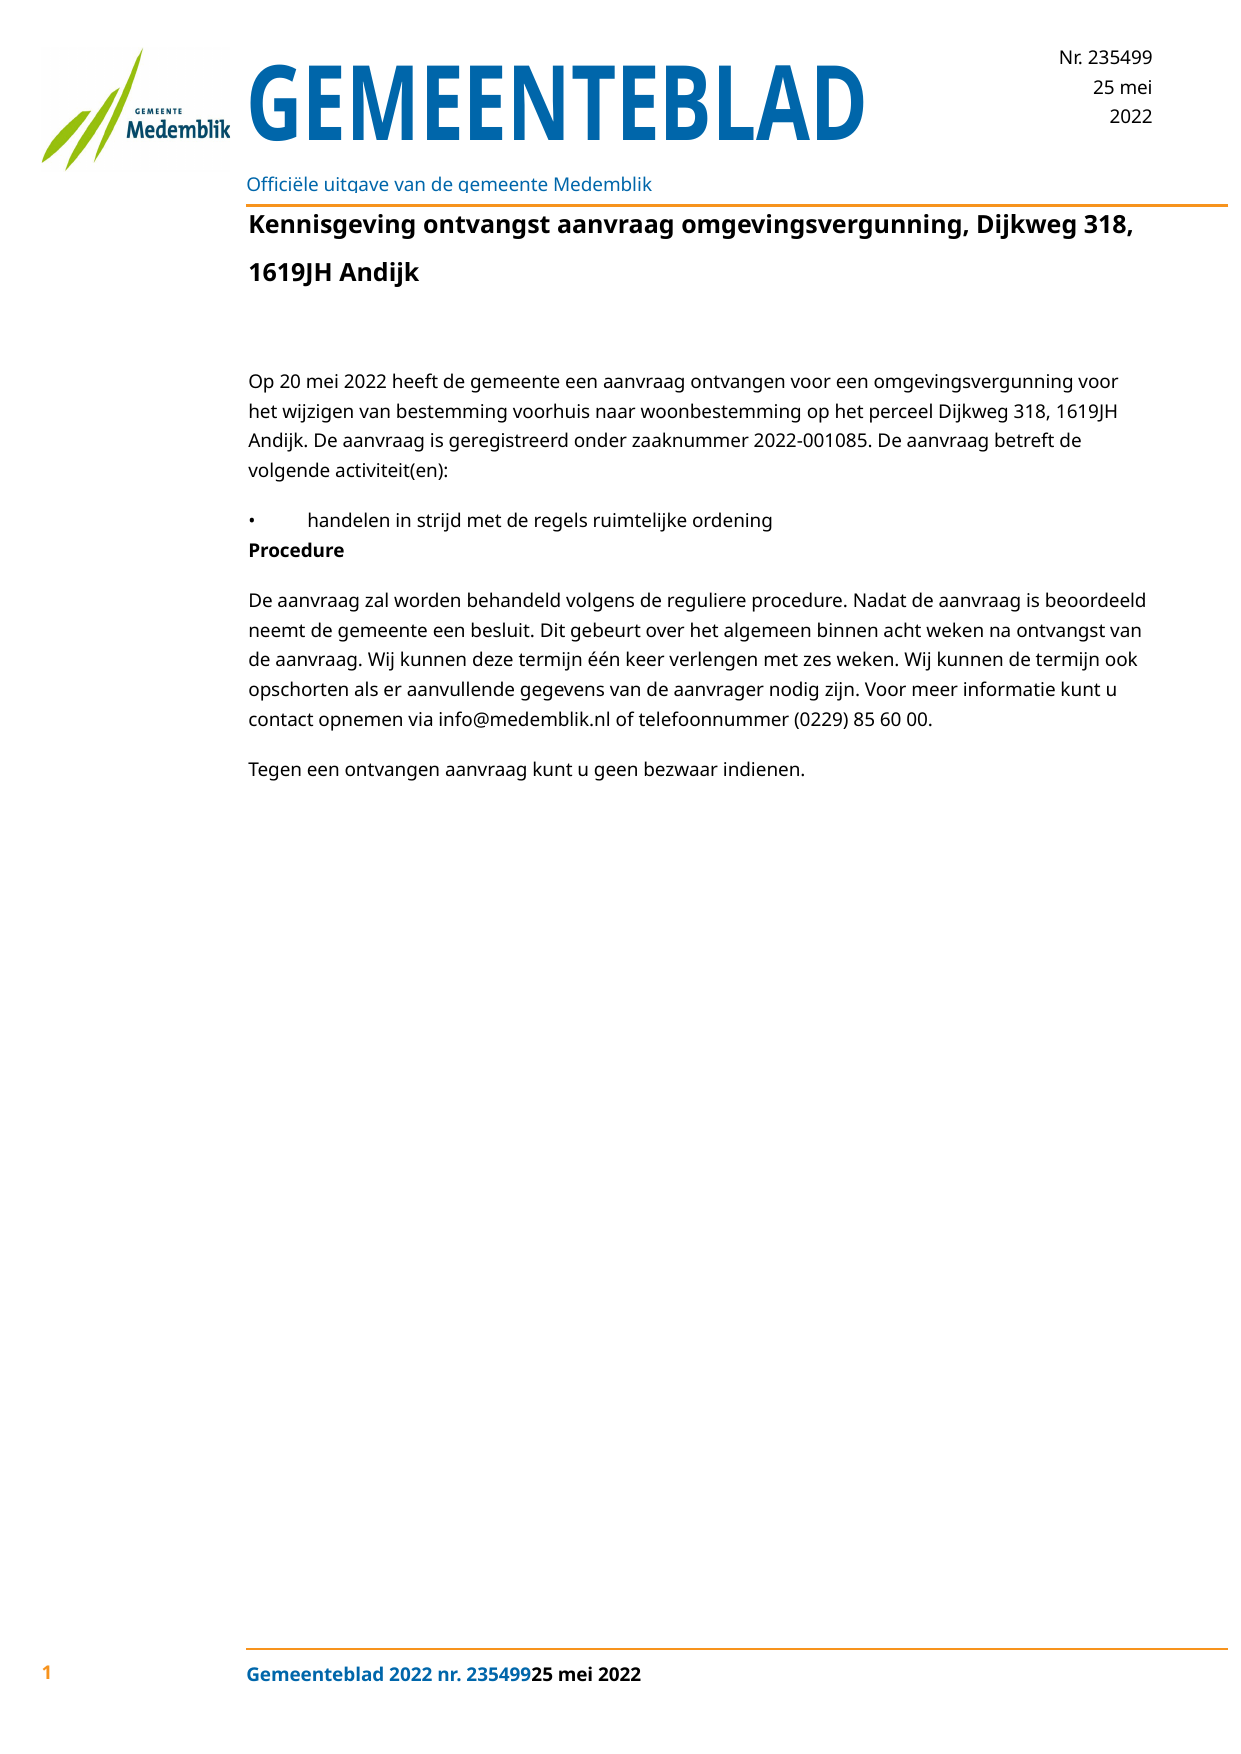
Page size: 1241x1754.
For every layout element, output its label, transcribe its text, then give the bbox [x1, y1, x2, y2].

picture [41, 47, 231, 172]
text Procedure [248, 537, 1152, 563]
text Kennisgeving ontvangst aanvraag omgevingsvergunning, Dijkweg 318, 1619JH Andijk [248, 207, 1152, 288]
list handelen in strijd met de regels ruimtelijke ordening [248, 507, 1152, 533]
text Op 20 mei 2022 heeft de gemeente een aanvraag ontvangen voor een omgevingsvergunning voor het wijzigen van bestemming voorhuis naar woonbestemming op het perceel Dijkweg 318, 1619JH Andijk. De aanvraag is geregistreerd onder zaaknummer 2022-001085. De aanvraag betreft de volgende activiteit(en): [248, 368, 1152, 483]
text Tegen een ontvangen aanvraag kunt u geen bezwaar indienen. [248, 756, 1152, 782]
text De aanvraag zal worden behandeld volgens de reguliere procedure. Nadat de aanvraag is beoordeeld neemt de gemeente een besluit. Dit gebeurt over het algemeen binnen acht weken na ontvangst van de aanvraag. Wij kunnen deze termijn één keer verlengen met zes weken. Wij kunnen de termijn ook opschorten als er aanvullende gegevens van de aanvrager nodig zijn. Voor meer informatie kunt u contact opnemen via info@medemblik.nl of telefoonnummer (0229) 85 60 00. [248, 587, 1152, 732]
